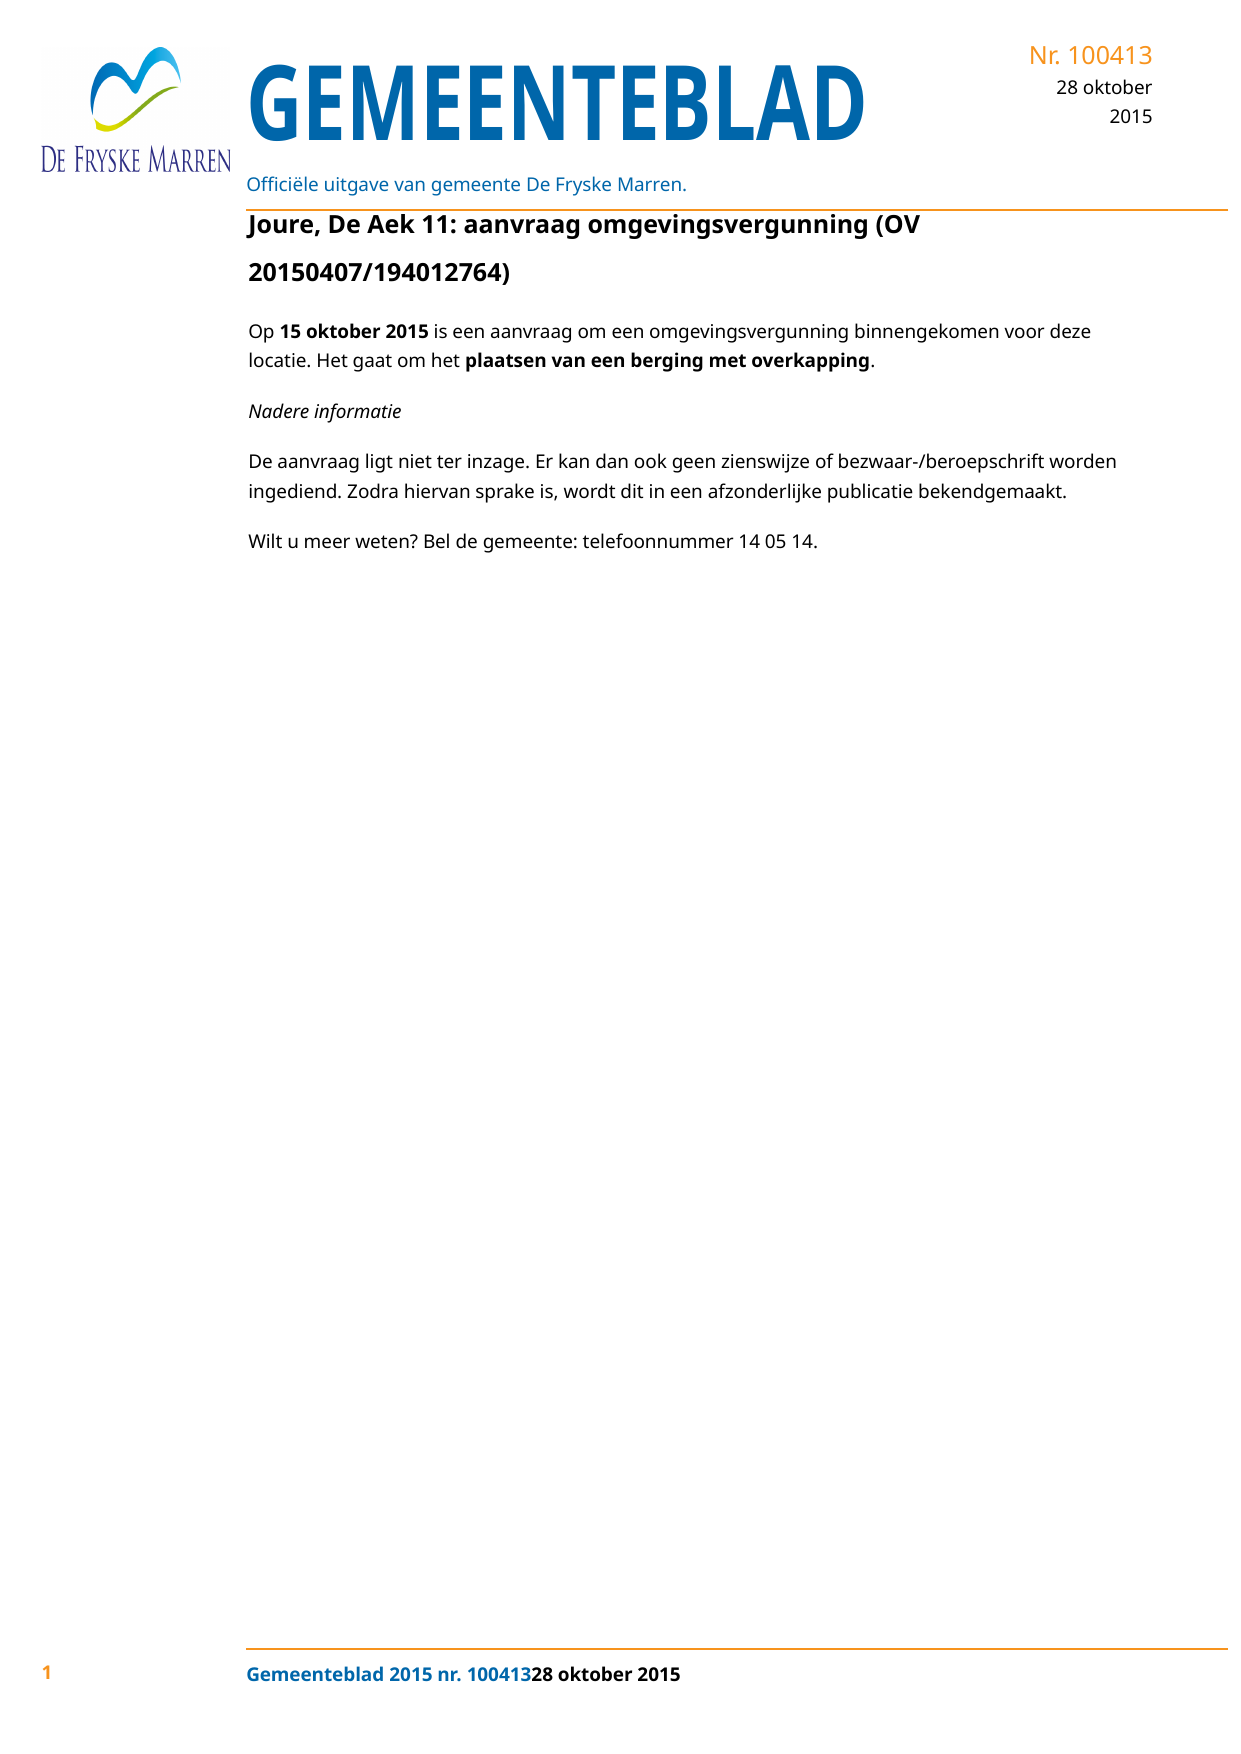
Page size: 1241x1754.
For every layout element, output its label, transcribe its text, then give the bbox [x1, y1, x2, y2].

text Wilt u meer weten? Bel de gemeente: telefoonnummer 14 05 14. [248, 528, 1152, 554]
text Joure, De Aek 11: aanvraag omgevingsvergunning (OV 20150407/194012764) [248, 211, 1152, 288]
text De aanvraag ligt niet ter inzage. Er kan dan ook geen zienswijze of bezwaar-/beroepschrift worden ingediend. Zodra hiervan sprake is, wordt dit in een afzonderlijke publicatie bekendgemaakt. [248, 448, 1152, 504]
text Op 15 oktober 2015 is een aanvraag om een omgevingsvergunning binnengekomen voor deze locatie. Het gaat om het plaatsen van een berging met overkapping. [248, 318, 1152, 373]
text Nadere informatie [248, 398, 1152, 424]
picture [41, 47, 231, 172]
